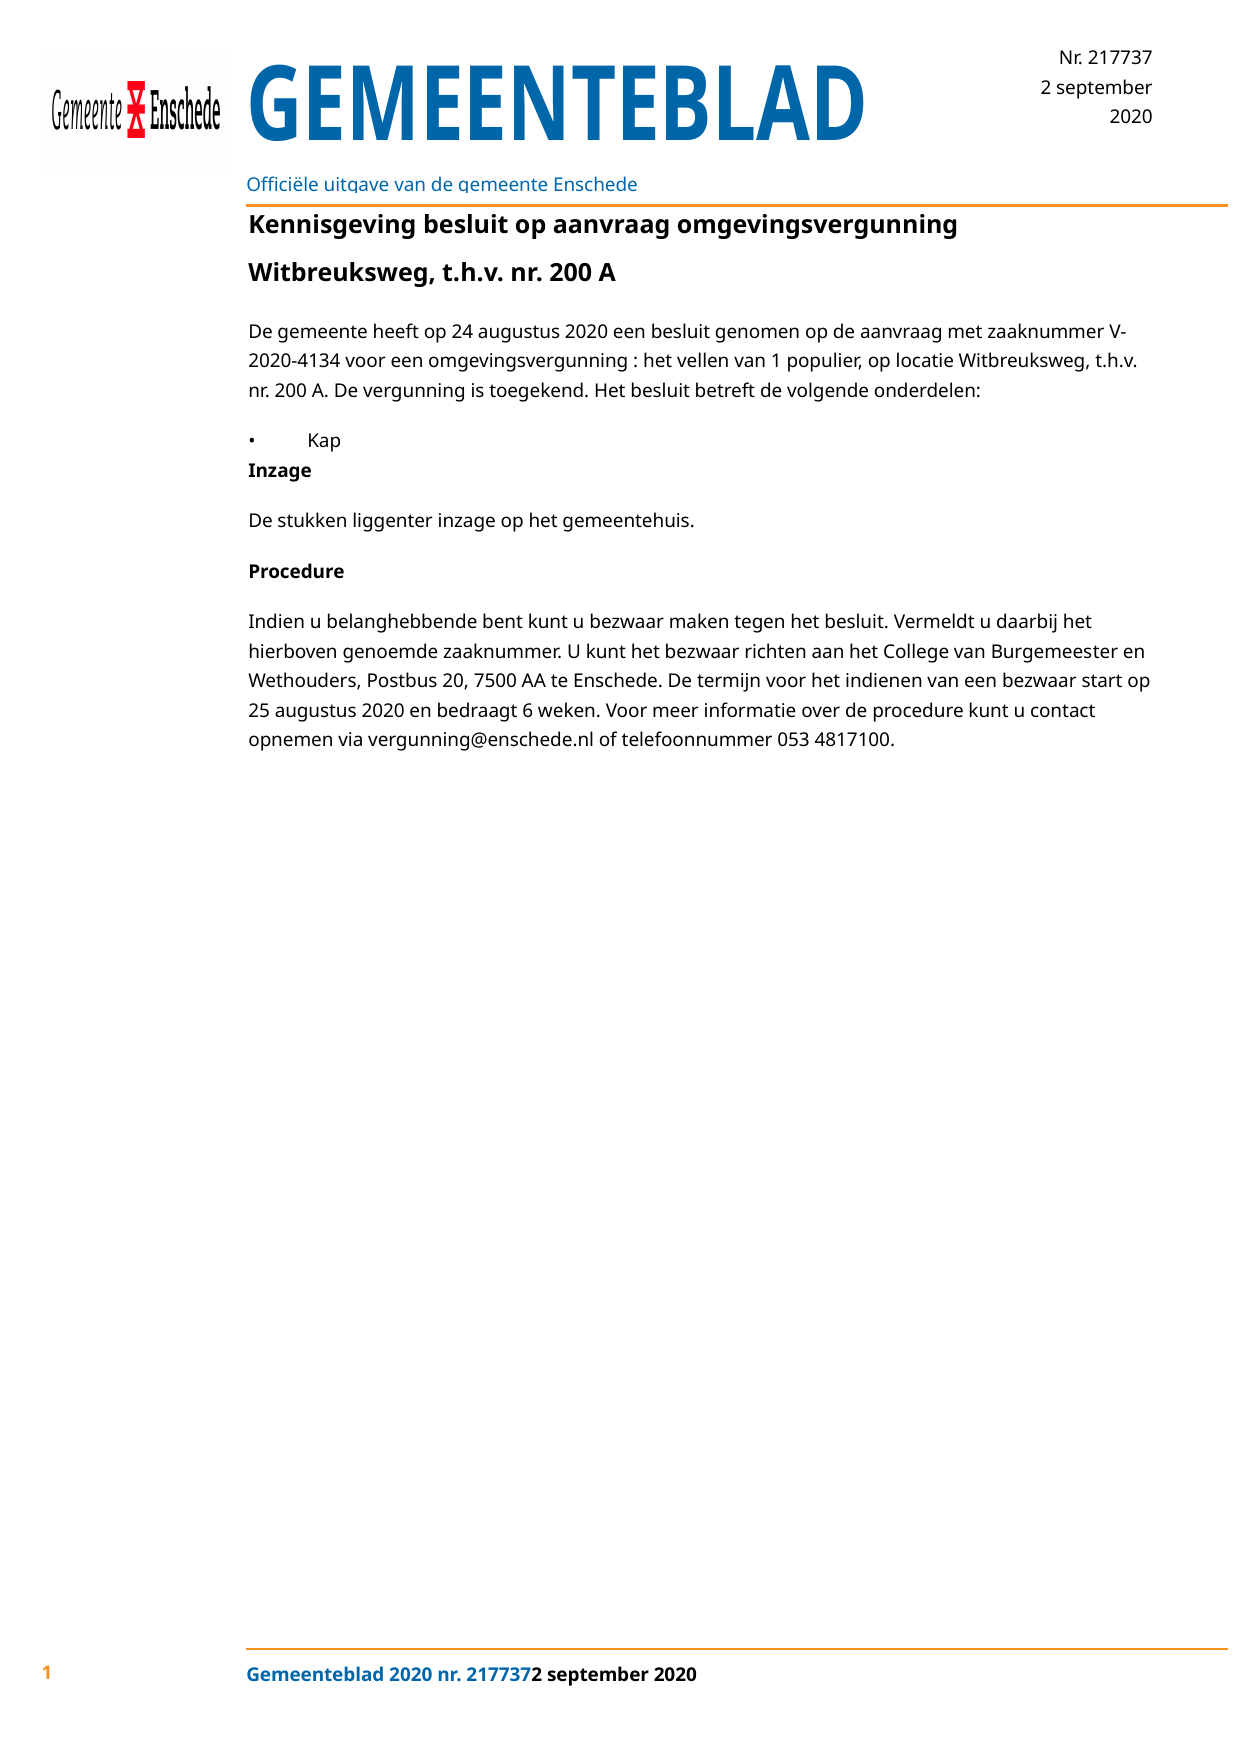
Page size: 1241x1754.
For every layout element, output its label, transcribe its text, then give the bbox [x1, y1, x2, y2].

text Inzage [248, 457, 1152, 483]
list Kap [248, 427, 1152, 453]
text Kennisgeving besluit op aanvraag omgevingsvergunning Witbreuksweg, t.h.v. nr. 200 A [248, 207, 1152, 288]
text De gemeente heeft op 24 augustus 2020 een besluit genomen op de aanvraag met zaaknummer V-2020-4134 voor een omgevingsvergunning : het vellen van 1 populier, op locatie Witbreuksweg, t.h.v. nr. 200 A. De vergunning is toegekend. Het besluit betreft de volgende onderdelen: [248, 318, 1152, 403]
text Procedure [248, 558, 1152, 584]
picture [41, 47, 231, 172]
text Indien u belanghebbende bent kunt u bezwaar maken tegen het besluit. Vermeldt u daarbij het hierboven genoemde zaaknummer. U kunt het bezwaar richten aan het College van Burgemees­ter en Wethouders, Postbus 20, 7500 AA te Enschede. De termijn voor het indienen van een bezwaar start op 25 augustus 2020 en bedraagt 6 weken. Voor meer informatie over de procedure kunt u contact opnemen via vergunning@enschede.nl of telefoonnummer 053 4817100. [248, 608, 1152, 752]
text De stukken liggenter inzage op het gemeentehuis. [248, 507, 1152, 533]
